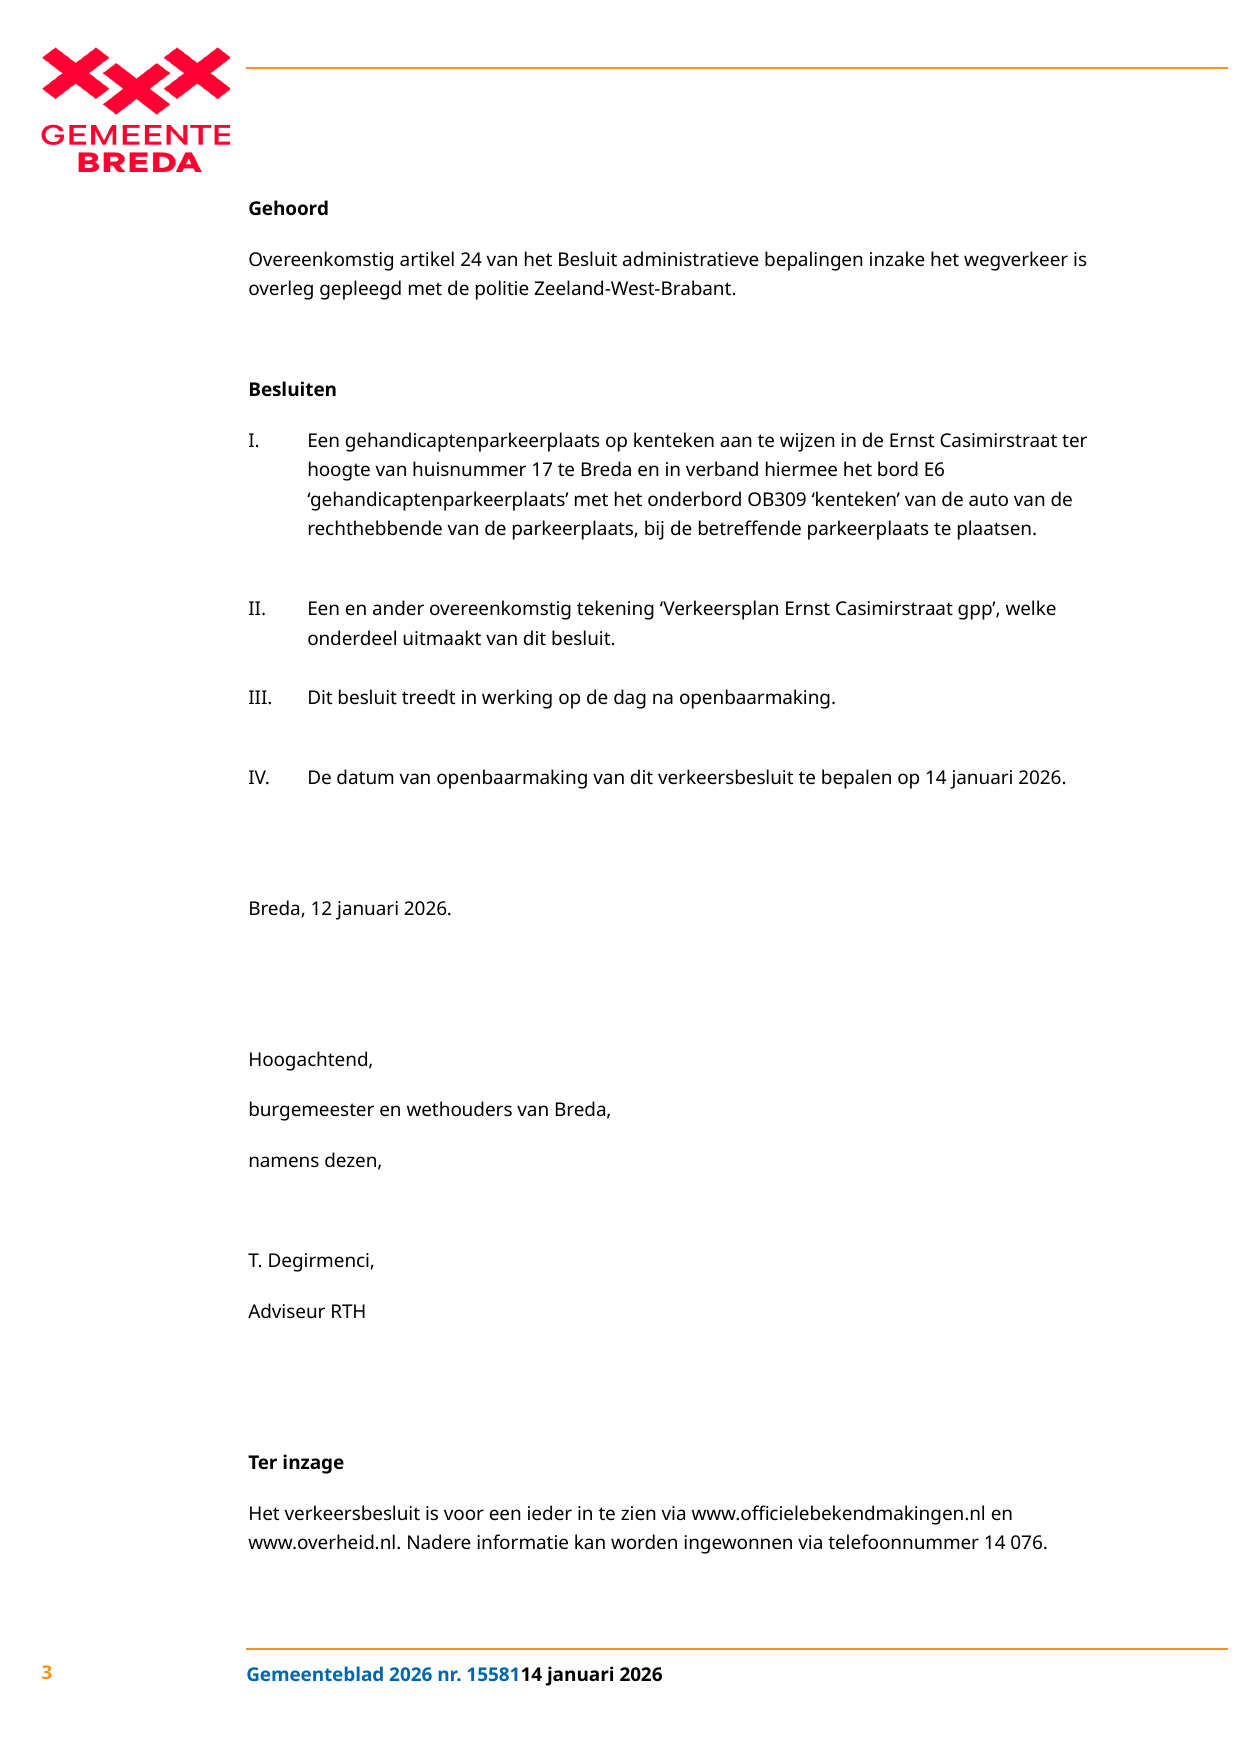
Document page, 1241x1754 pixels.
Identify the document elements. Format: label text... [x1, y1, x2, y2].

picture [41, 47, 231, 172]
list Dit besluit treedt in werking op de dag na openbaarmaking. [248, 684, 1152, 710]
list De datum van openbaarmaking van dit verkeersbesluit te bepalen op 14 januari 2026. [248, 764, 1152, 790]
text namens dezen, [248, 1147, 1152, 1173]
text Overeenkomstig artikel 24 van het Besluit administratieve bepalingen inzake het wegverkeer is overleg gepleegd met de politie Zeeland-West-Brabant. [248, 246, 1152, 301]
text Adviseur RTH [248, 1298, 1152, 1324]
text burgemeester en wethouders van Breda, [248, 1096, 1152, 1122]
list Een en ander overeenkomstig tekening ‘Verkeersplan Ernst Casimirstraat gpp’, welke onderdeel uitmaakt van dit besluit. [248, 596, 1152, 651]
text Gehoord [248, 196, 1152, 221]
list Een gehandicaptenparkeerplaats op kenteken aan te wijzen in de Ernst Casimirstraat ter hoogte van huisnummer 17 te Breda en in verband hiermee het bord E6 ‘gehandicaptenparkeerplaats’ met het onderbord OB309 ‘kenteken’ van de auto van de rechthebbende van de parkeerplaats, bij de betreffende parkeerplaats te plaatsen. [248, 427, 1152, 541]
text Besluiten [248, 376, 1152, 402]
text Het verkeersbesluit is voor een ieder in te zien via www.officielebekendmakingen.nl en www.overheid.nl. Nadere informatie kan worden ingewonnen via telefoonnummer 14 076. [248, 1500, 1152, 1555]
text T. Degirmenci, [248, 1248, 1152, 1273]
text Breda, 12 januari 2026. [248, 895, 1152, 921]
text Ter inzage [248, 1449, 1152, 1475]
text Hoogachtend, [248, 1046, 1152, 1072]
